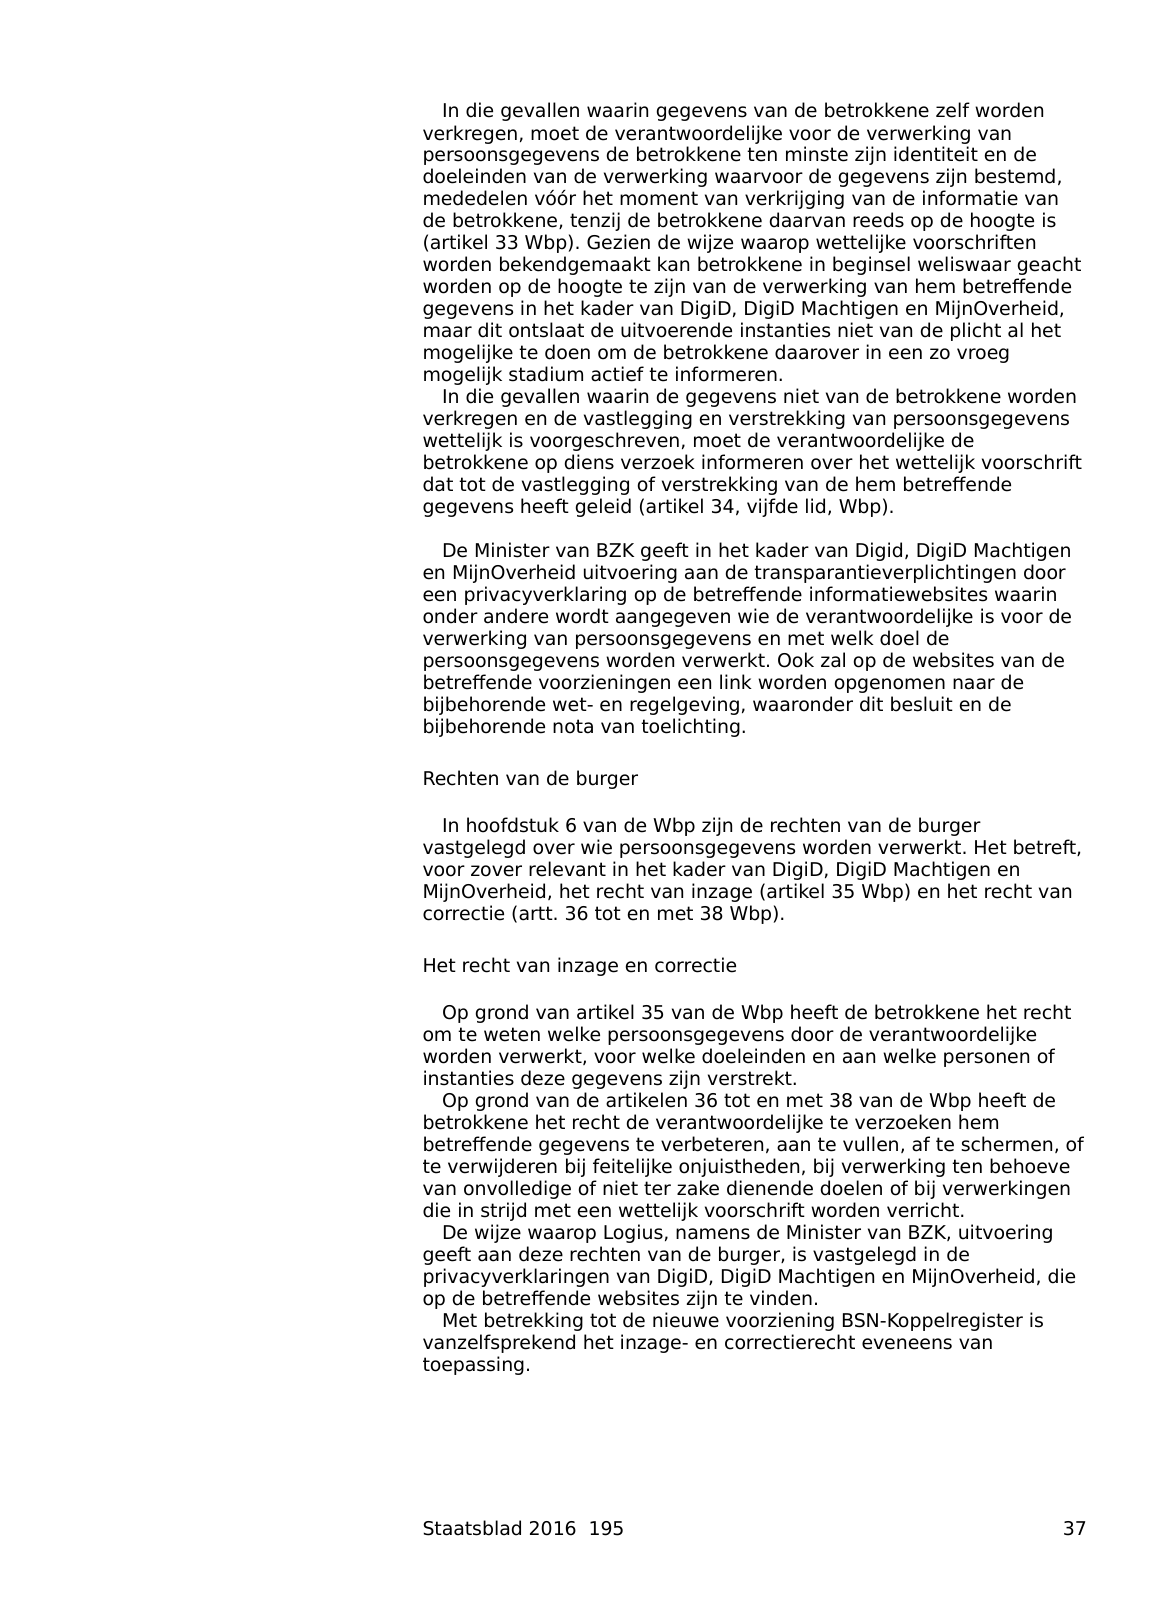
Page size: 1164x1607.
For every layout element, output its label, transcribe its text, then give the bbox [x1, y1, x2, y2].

text In die gevallen waarin gegevens van de betrokkene zelf worden verkregen, moet de verantwoordelijke voor de verwerking van persoonsgegevens de betrokkene ten minste zijn identiteit en de doeleinden van de verwerking waarvoor de gegevens zijn bestemd, mededelen vóór het moment van verkrijging van de informatie van de betrokkene, tenzij de betrokkene daarvan reeds op de hoogte is (artikel 33 Wbp). Gezien de wijze waarop wettelijke voorschriften worden bekendgemaakt kan betrokkene in beginsel weliswaar geacht worden op de hoogte te zijn van de verwerking van hem betreffende gegevens in het kader van DigiD, DigiD Machtigen en MijnOverheid, maar dit ontslaat de uitvoerende instanties niet van de plicht al het mogelijke te doen om de betrokkene daarover in een zo vroeg mogelijk stadium actief te informeren. [422, 100, 1087, 386]
subtitle Het recht van inzage en correctie [422, 955, 1087, 977]
text Op grond van de artikelen 36 tot en met 38 van de Wbp heeft de betrokkene het recht de verantwoordelijke te verzoeken hem betreffende gegevens te verbeteren, aan te vullen, af te schermen, of te verwijderen bij feitelijke onjuistheden, bij verwerking ten behoeve van onvolledige of niet ter zake dienende doelen of bij verwerkingen die in strijd met een wettelijk voorschrift worden verricht. [422, 1090, 1087, 1222]
text In die gevallen waarin de gegevens niet van de betrokkene worden verkregen en de vastlegging en verstrekking van persoonsgegevens wettelijk is voorgeschreven, moet de verantwoordelijke de betrokkene op diens verzoek informeren over het wettelijk voorschrift dat tot de vastlegging of verstrekking van de hem betreffende gegevens heeft geleid (artikel 34, vijfde lid, Wbp). [422, 386, 1087, 518]
text Op grond van artikel 35 van de Wbp heeft de betrokkene het recht om te weten welke persoonsgegevens door de verantwoordelijke worden verwerkt, voor welke doeleinden en aan welke personen of instanties deze gegevens zijn verstrekt. [422, 1002, 1087, 1090]
text In hoofdstuk 6 van de Wbp zijn de rechten van de burger vastgelegd over wie persoonsgegevens worden verwerkt. Het betreft, voor zover relevant in het kader van DigiD, DigiD Machtigen en MijnOverheid, het recht van inzage (artikel 35 Wbp) en het recht van correctie (artt. 36 tot en met 38 Wbp). [422, 815, 1087, 925]
text De wijze waarop Logius, namens de Minister van BZK, uitvoering geeft aan deze rechten van de burger, is vastgelegd in de privacyverklaringen van DigiD, DigiD Machtigen en MijnOverheid, die op de betreffende websites zijn te vinden. [422, 1222, 1087, 1309]
text Met betrekking tot de nieuwe voorziening BSN-Koppelregister is vanzelfsprekend het inzage- en correctierecht eveneens van toepassing. [422, 1309, 1087, 1376]
text De Minister van BZK geeft in het kader van Digid, DigiD Machtigen en MijnOverheid uitvoering aan de transparantieverplichtingen door een privacyverklaring op de betreffende informatiewebsites waarin onder andere wordt aangegeven wie de verantwoordelijke is voor de verwerking van persoonsgegevens en met welk doel de persoonsgegevens worden verwerkt. Ook zal op de websites van de betreffende voorzieningen een link worden opgenomen naar de bijbehorende wet- en regelgeving, waaronder dit besluit en de bijbehorende nota van toelichting. [422, 540, 1087, 738]
subtitle Rechten van de burger [422, 768, 1087, 790]
